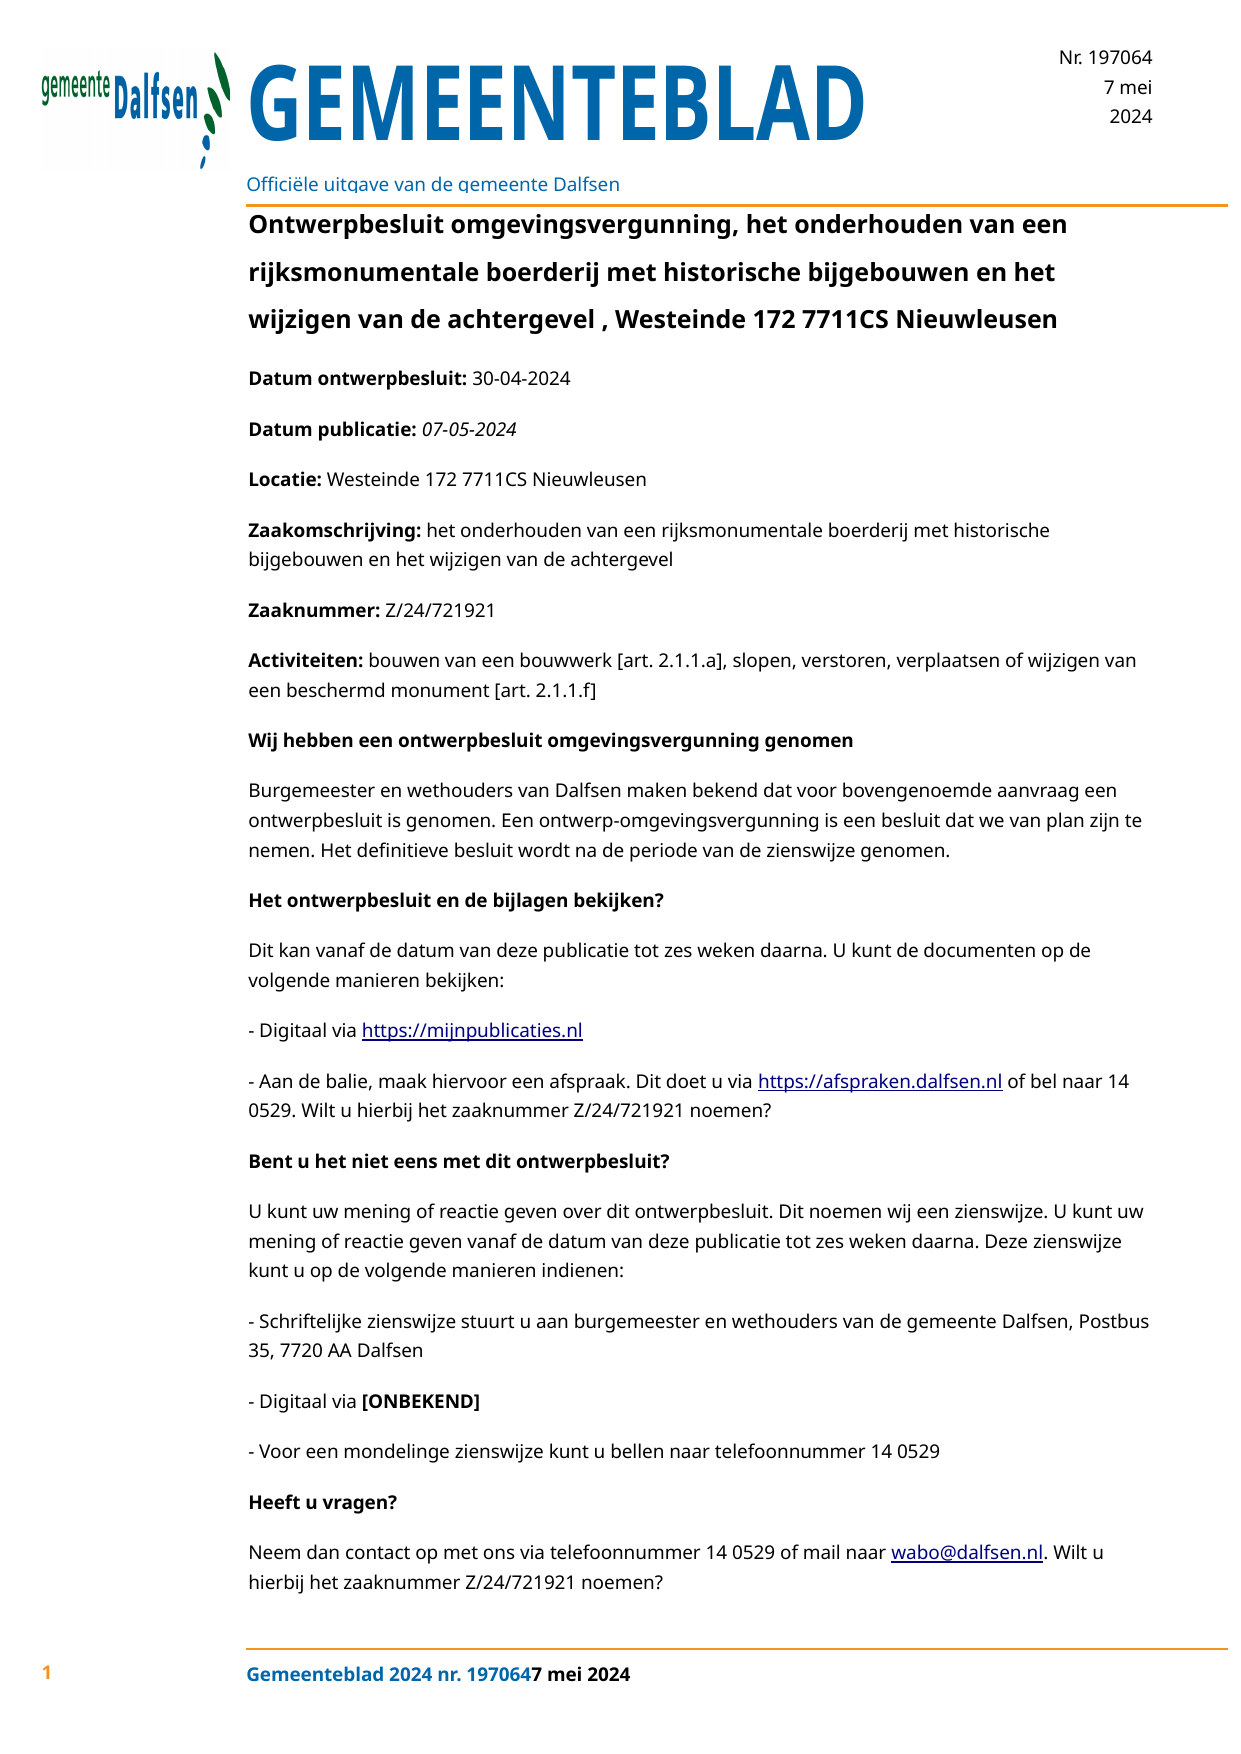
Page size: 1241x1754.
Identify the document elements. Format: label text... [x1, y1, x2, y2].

text Neem dan contact op met ons via telefoonnummer 14 0529 of mail naar wabo@dalfsen.nl. Wilt u hierbij het zaaknummer Z/24/721921 noemen? [248, 1539, 1152, 1594]
text Activiteiten: bouwen van een bouwwerk [art. 2.1.1.a], slopen, verstoren, verplaatsen of wijzigen van een beschermd monument [art. 2.1.1.f] [248, 647, 1152, 702]
text - Digitaal via [ONBEKEND] [248, 1388, 1152, 1414]
text - Aan de balie, maak hiervoor een afspraak. Dit doet u via https://afspraken.dalfsen.nl of bel naar 14 0529. Wilt u hierbij het zaaknummer Z/24/721921 noemen? [248, 1068, 1152, 1123]
text U kunt uw mening of reactie geven over dit ontwerpbesluit. Dit noemen wij een zienswijze. U kunt uw mening of reactie geven vanaf de datum van deze publicatie tot zes weken daarna. Deze zienswijze kunt u op de volgende manieren indienen: [248, 1198, 1152, 1283]
text Dit kan vanaf de datum van deze publicatie tot zes weken daarna. U kunt de documenten op de volgende manieren bekijken: [248, 938, 1152, 993]
text Datum ontwerpbesluit: 30-04-2024 [248, 366, 1152, 391]
text - Schriftelijke zienswijze stuurt u aan burgemeester en wethouders van de gemeente Dalfsen, Postbus 35, 7720 AA Dalfsen [248, 1308, 1152, 1363]
text Het ontwerpbesluit en de bijlagen bekijken? [248, 887, 1152, 913]
text Datum publicatie: 07-05-2024 [248, 416, 1152, 442]
picture [41, 47, 231, 172]
text Wij hebben een ontwerpbesluit omgevingsvergunning genomen [248, 727, 1152, 753]
text Bent u het niet eens met dit ontwerpbesluit? [248, 1148, 1152, 1174]
text Heeft u vragen? [248, 1489, 1152, 1514]
text - Voor een mondelinge zienswijze kunt u bellen naar telefoonnummer 14 0529 [248, 1438, 1152, 1464]
text - Digitaal via https://mijnpublicaties.nl [248, 1018, 1152, 1043]
text Ontwerpbesluit omgevingsvergunning, het onderhouden van een rijksmonumentale boerderij met historische bijgebouwen en het wijzigen van de achtergevel , Westeinde 172 7711CS Nieuwleusen [248, 207, 1152, 336]
text Burgemeester en wethouders van Dalfsen maken bekend dat voor bovengenoemde aanvraag een ontwerpbesluit is genomen. Een ontwerp-omgevingsvergunning is een besluit dat we van plan zijn te nemen. Het definitieve besluit wordt na de periode van de zienswijze genomen. [248, 778, 1152, 862]
text Zaakomschrijving: het onderhouden van een rijksmonumentale boerderij met historische bijgebouwen en het wijzigen van de achtergevel [248, 517, 1152, 572]
text Zaaknummer: Z/24/721921 [248, 597, 1152, 622]
text Locatie: Westeinde 172 7711CS Nieuwleusen [248, 466, 1152, 492]
